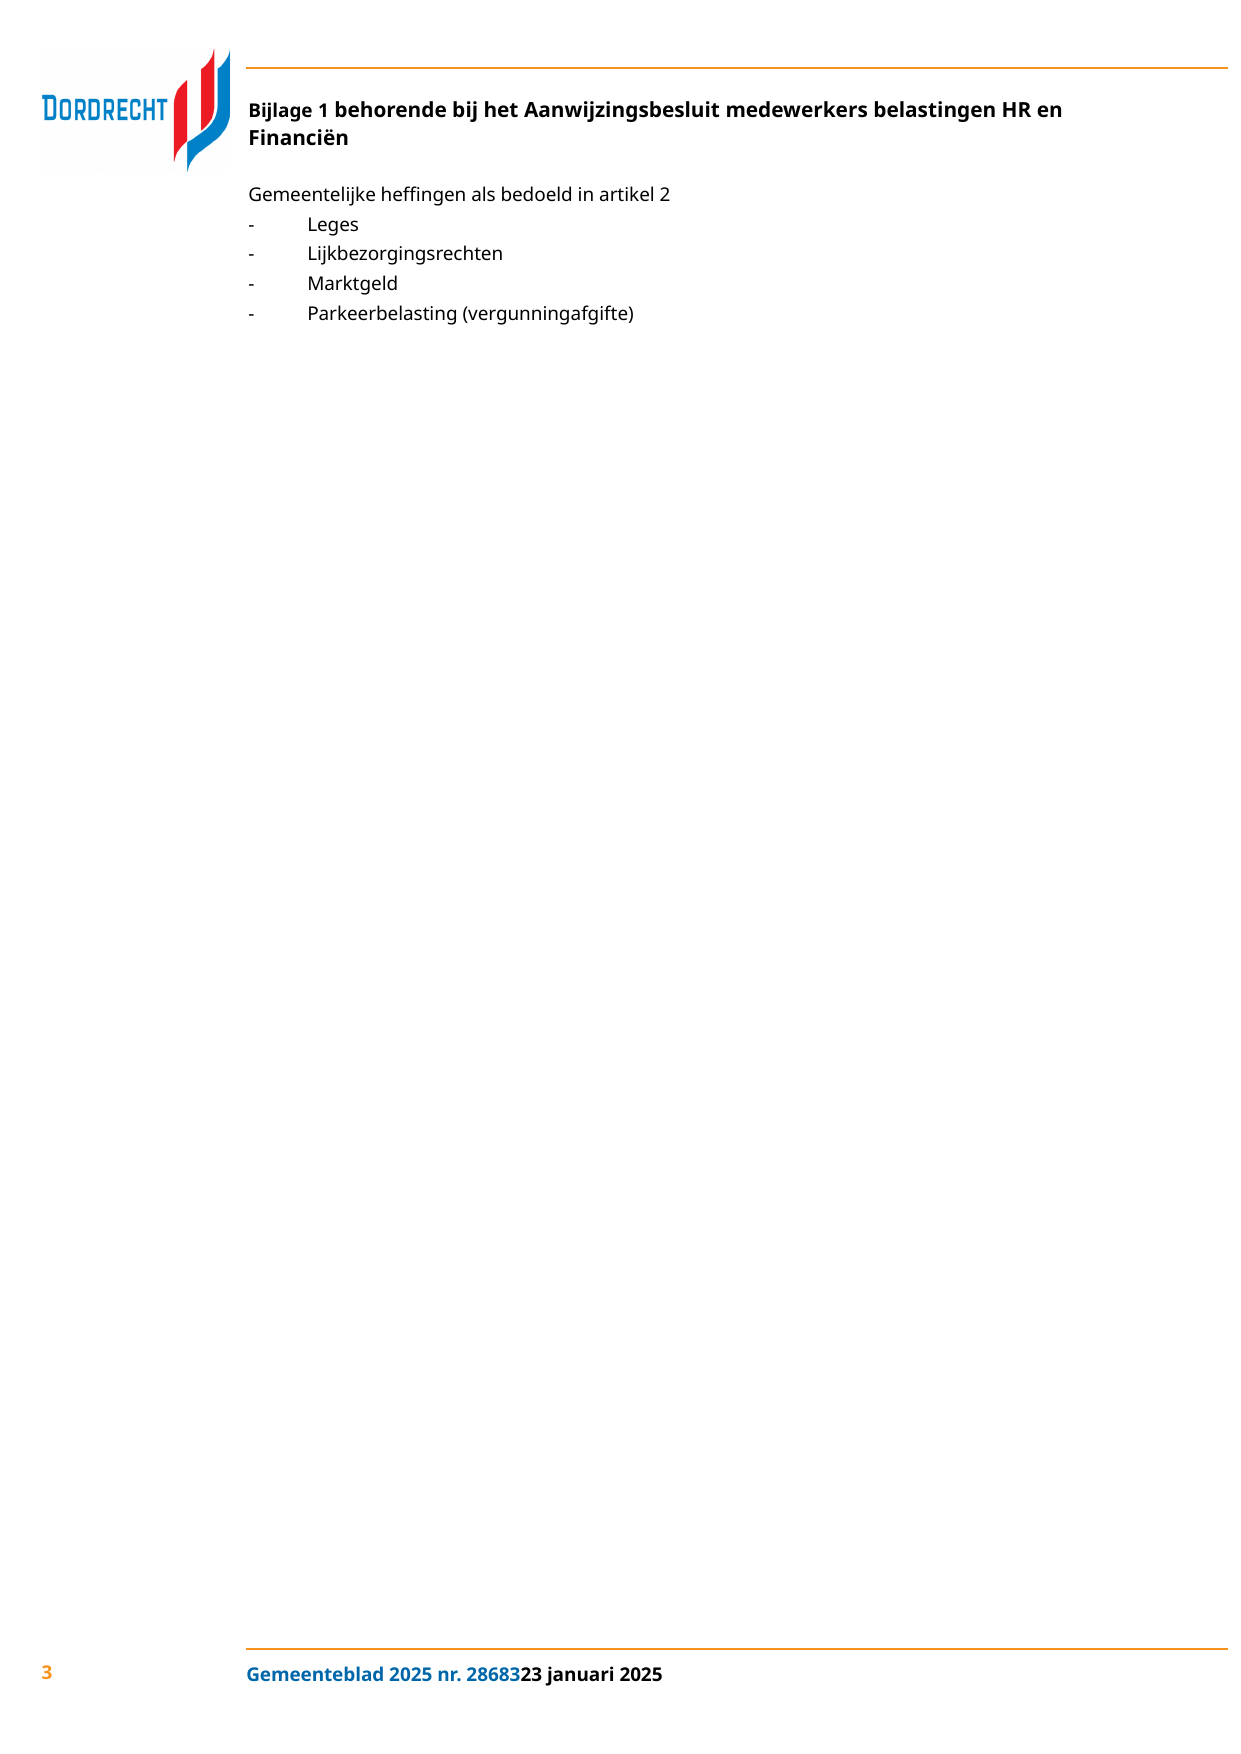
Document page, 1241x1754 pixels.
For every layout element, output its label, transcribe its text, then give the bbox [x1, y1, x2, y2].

picture [41, 47, 231, 172]
list Marktgeld [248, 270, 1152, 296]
text Gemeentelijke heffingen als bedoeld in artikel 2 [248, 181, 1152, 207]
list Parkeerbelasting (vergunningafgifte) [248, 300, 1152, 325]
list Lijkbezorgingsrechten [248, 241, 1152, 266]
text Bijlage 1 behorende bij het Aanwijzingsbesluit medewerkers belastingen HR en Financiën [248, 95, 1152, 152]
list Leges [248, 211, 1152, 237]
